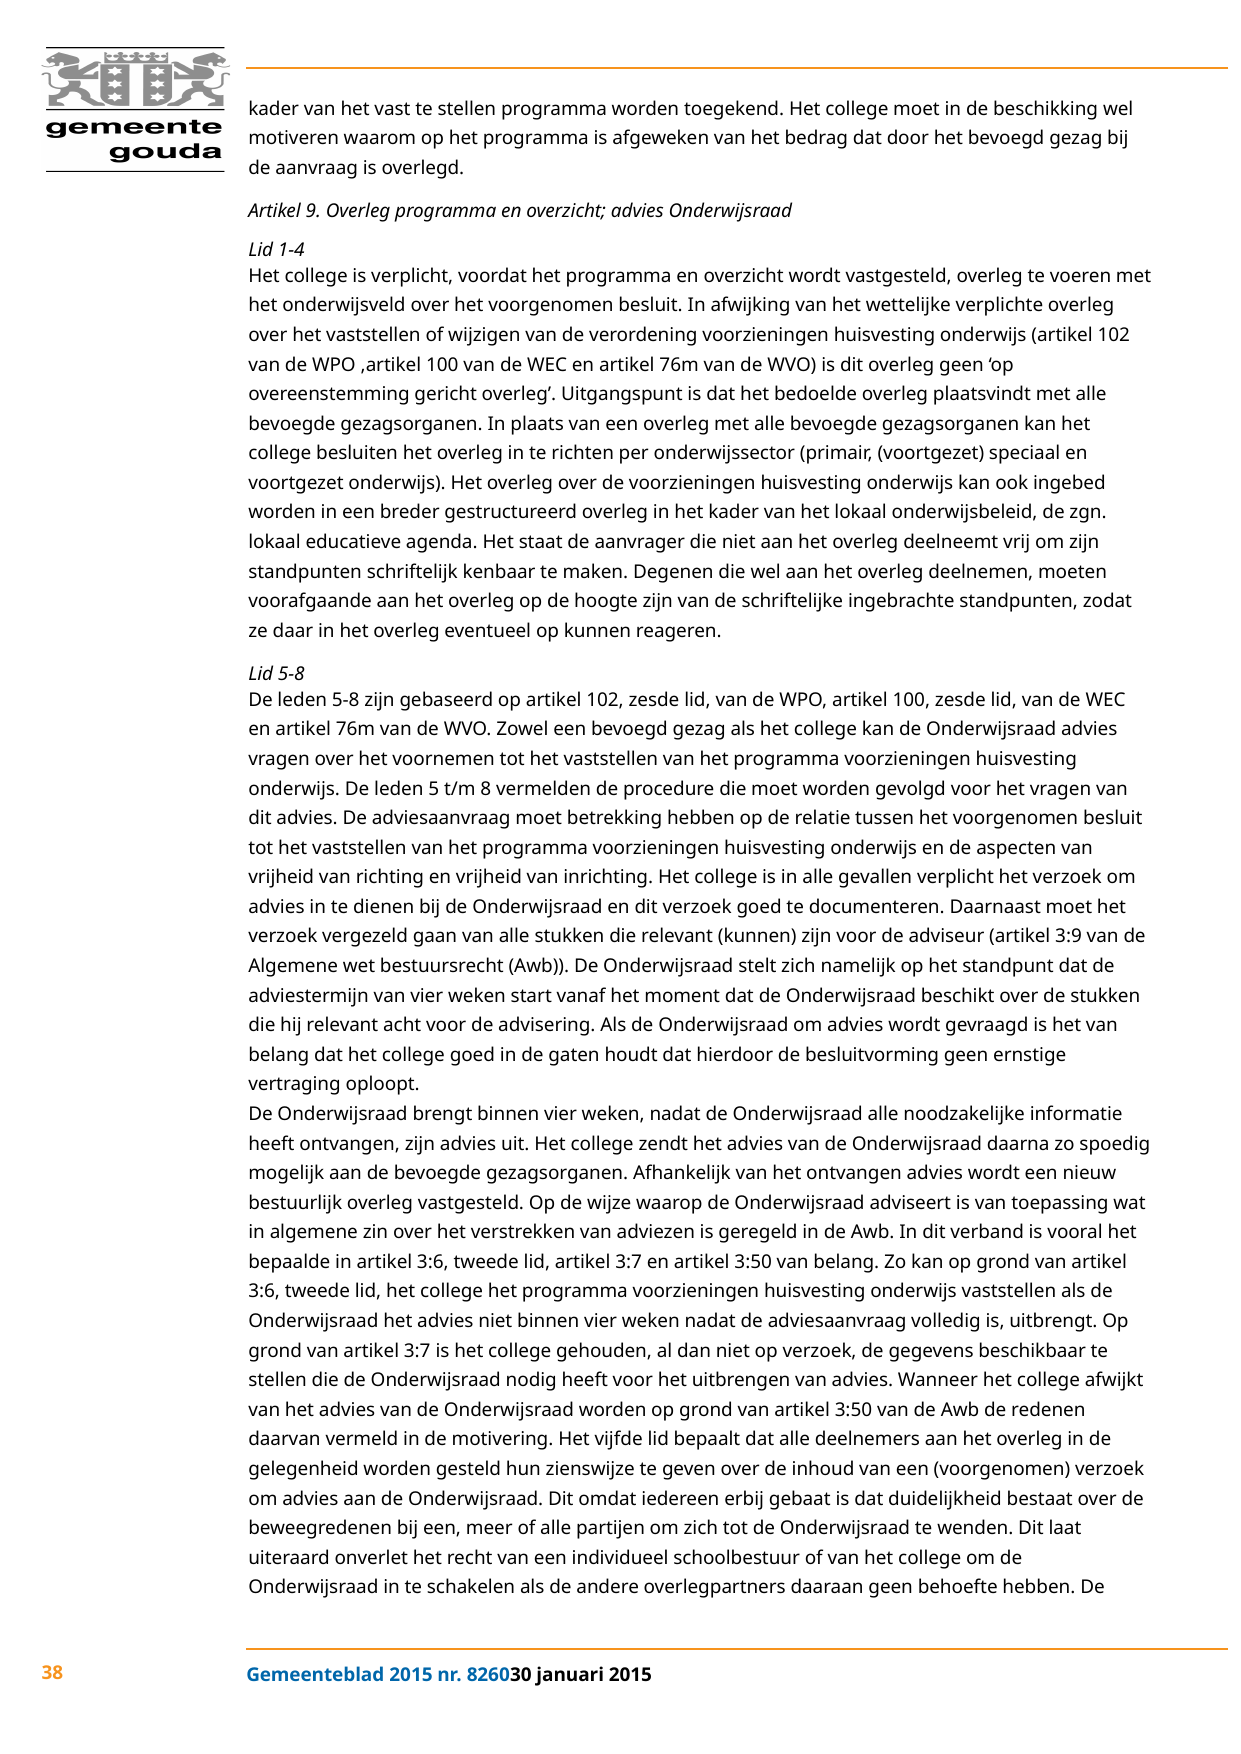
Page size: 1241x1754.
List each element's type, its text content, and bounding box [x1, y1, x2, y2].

text De Onderwijsraad brengt binnen vier weken, nadat de Onderwijsraad alle noodzakelijke informatie heeft ontvangen, zijn advies uit. Het college zendt het advies van de Onderwijsraad daarna zo spoedig mogelijk aan de bevoegde gezagsorganen. Afhankelijk van het ontvangen advies wordt een nieuw bestuurlijk overleg vastgesteld. Op de wijze waarop de Onderwijsraad adviseert is van toepassing wat in algemene zin over het verstrekken van adviezen is geregeld in de Awb. In dit verband is vooral het bepaalde in artikel 3:6, tweede lid, artikel 3:7 en artikel 3:50 van belang. Zo kan op grond van artikel 3:6, tweede lid, het college het programma voorzieningen huisvesting onderwijs vaststellen als de Onderwijsraad het advies niet binnen vier weken nadat de adviesaanvraag volledig is, uitbrengt. Op grond van artikel 3:7 is het college gehouden, al dan niet op verzoek, de gegevens beschikbaar te stellen die de Onderwijsraad nodig heeft voor het uitbrengen van advies. Wanneer het college afwijkt van het advies van de Onderwijsraad worden op grond van artikel 3:50 van de Awb de redenen daarvan vermeld in de motivering. Het vijfde lid bepaalt dat alle deelnemers aan het overleg in de gelegenheid worden gesteld hun zienswijze te geven over de inhoud van een (voorgenomen) verzoek om advies aan de Onderwijsraad. Dit omdat iedereen erbij gebaat is dat duidelijkheid bestaat over de beweegredenen bij een, meer of alle partijen om zich tot de Onderwijsraad te wenden. Dit laat uiteraard onverlet het recht van een individueel schoolbestuur of van het college om de Onderwijsraad in te schakelen als de andere overlegpartners daaraan geen behoefte hebben. De [248, 1100, 1152, 1599]
text De leden 5-8 zijn gebaseerd op artikel 102, zesde lid, van de WPO, artikel 100, zesde lid, van de WEC en artikel 76m van de WVO. Zowel een bevoegd gezag als het college kan de Onderwijsraad advies vragen over het voornemen tot het vaststellen van het programma voorzieningen huisvesting onderwijs. De leden 5 t/m 8 vermelden de procedure die moet worden gevolgd voor het vragen van dit advies. De adviesaanvraag moet betrekking hebben op de relatie tussen het voorgenomen besluit tot het vaststellen van het programma voorzieningen huisvesting onderwijs en de aspecten van vrijheid van richting en vrijheid van inrichting. Het college is in alle gevallen verplicht het verzoek om advies in te dienen bij de Onderwijsraad en dit verzoek goed te documenteren. Daarnaast moet het verzoek vergezeld gaan van alle stukken die relevant (kunnen) zijn voor de adviseur (artikel 3:9 van de Algemene wet bestuursrecht (Awb)). De Onderwijsraad stelt zich namelijk op het standpunt dat de adviestermijn van vier weken start vanaf het moment dat de Onderwijsraad beschikt over de stukken die hij relevant acht voor de advisering. Als de Onderwijsraad om advies wordt gevraagd is het van belang dat het college goed in de gaten houdt dat hierdoor de besluitvorming geen ernstige vertraging oploopt. [248, 686, 1152, 1096]
text Lid 1-4 [248, 236, 1152, 262]
text kader van het vast te stellen programma worden toegekend. Het college moet in de beschikking wel motiveren waarom op het programma is afgeweken van het bedrag dat door het bevoegd gezag bij de aanvraag is overlegd. [248, 95, 1152, 180]
picture [41, 47, 231, 172]
text Artikel 9. Overleg programma en overzicht; advies Onderwijsraad [248, 197, 1152, 223]
text Lid 5-8 [248, 660, 1152, 686]
text Het college is verplicht, voordat het programma en overzicht wordt vastgesteld, overleg te voeren met het onderwijsveld over het voorgenomen besluit. In afwijking van het wettelijke verplichte overleg over het vaststellen of wijzigen van de verordening voorzieningen huisvesting onderwijs (artikel 102 van de WPO ,artikel 100 van de WEC en artikel 76m van de WVO) is dit overleg geen ‘op overeenstemming gericht overleg’. Uitgangspunt is dat het bedoelde overleg plaatsvindt met alle bevoegde gezagsorganen. In plaats van een overleg met alle bevoegde gezagsorganen kan het college besluiten het overleg in te richten per onderwijssector (primair, (voortgezet) speciaal en voortgezet onderwijs). Het overleg over de voorzieningen huisvesting onderwijs kan ook ingebed worden in een breder gestructureerd overleg in het kader van het lokaal onderwijsbeleid, de zgn. lokaal educatieve agenda. Het staat de aanvrager die niet aan het overleg deelneemt vrij om zijn standpunten schriftelijk kenbaar te maken. Degenen die wel aan het overleg deelnemen, moeten voorafgaande aan het overleg op de hoogte zijn van de schriftelijke ingebrachte standpunten, zodat ze daar in het overleg eventueel op kunnen reageren. [248, 262, 1152, 643]
